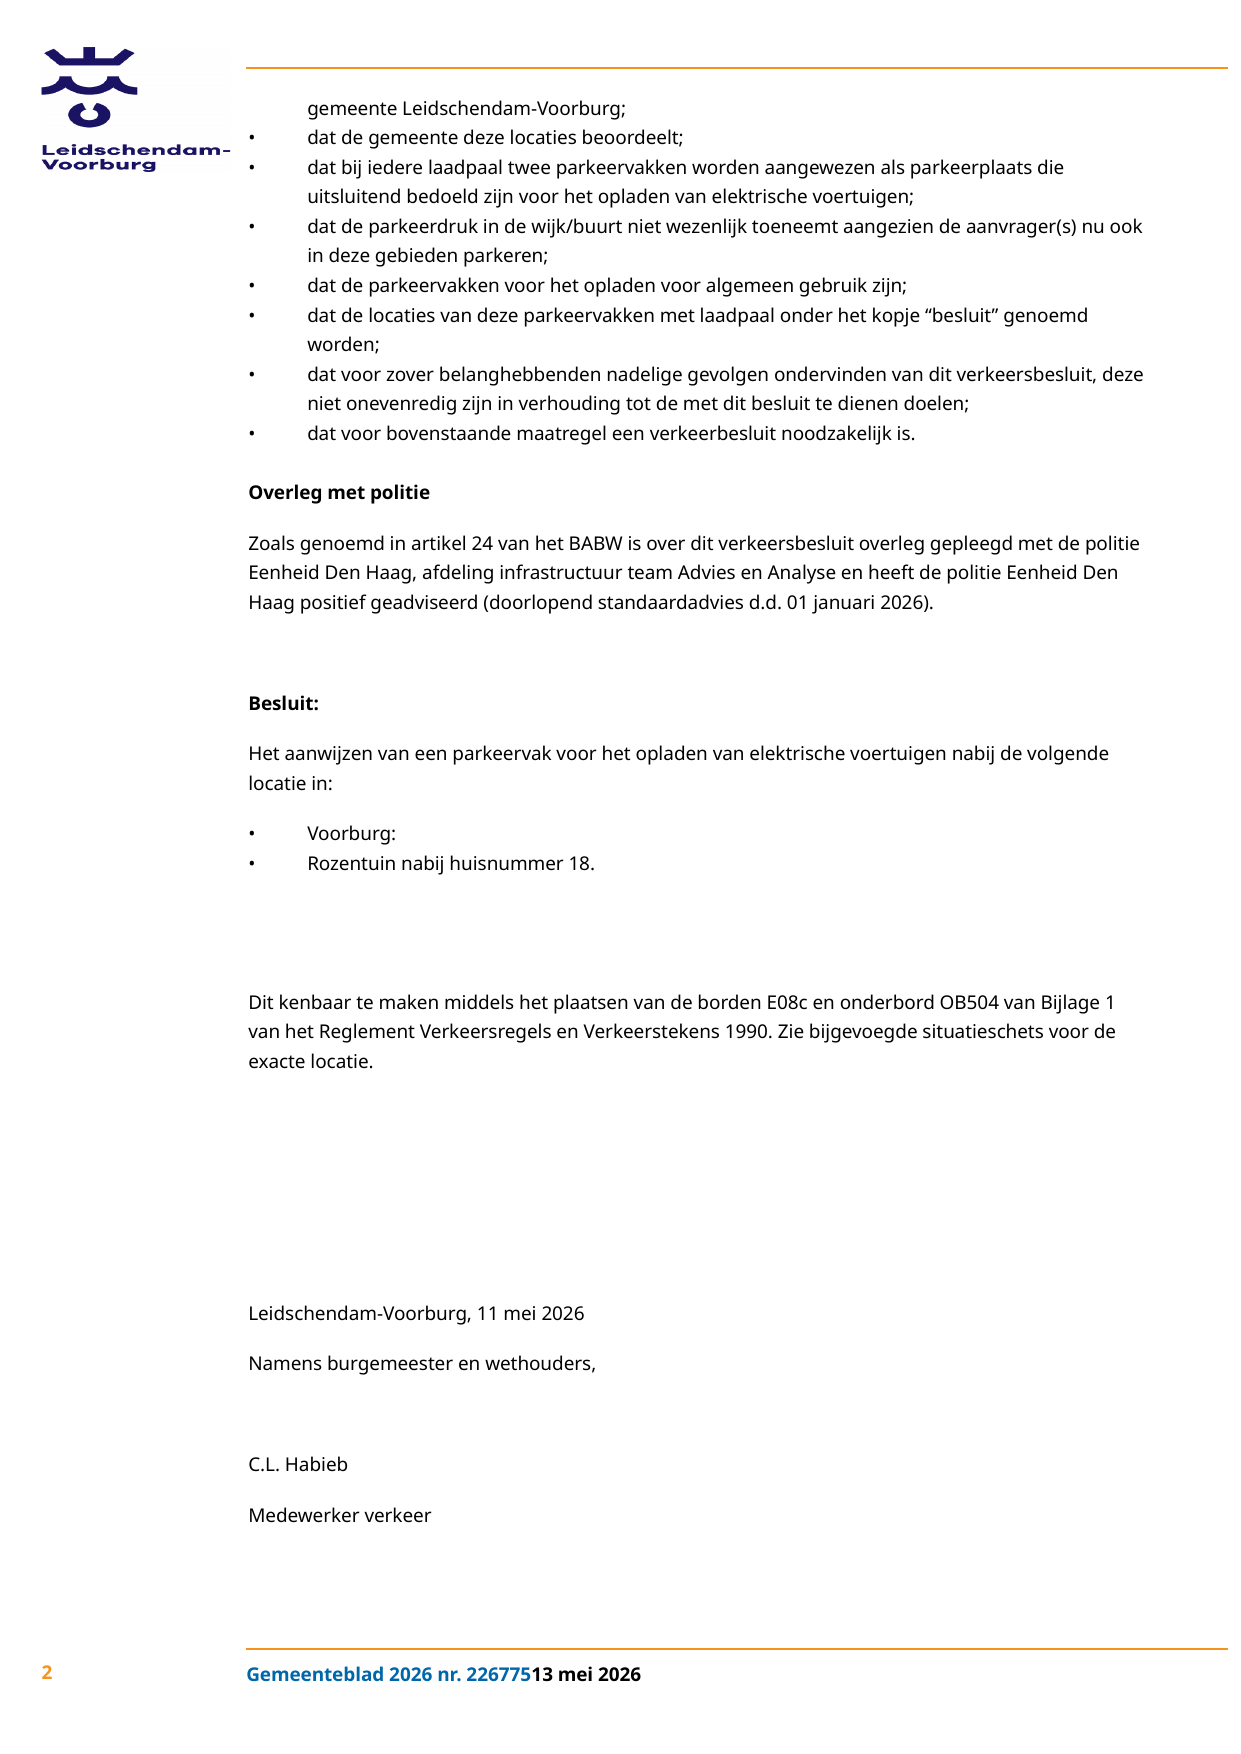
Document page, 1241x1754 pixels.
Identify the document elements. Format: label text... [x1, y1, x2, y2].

list Rozentuin nabij huisnummer 18. [248, 850, 1152, 876]
text Besluit: [248, 690, 1152, 716]
text Zoals genoemd in artikel 24 van het BABW is over dit verkeersbesluit overleg gepleegd met de politie Eenheid Den Haag, afdeling infrastructuur team Advies en Analyse en heeft de politie Eenheid Den Haag positief geadviseerd (doorlopend standaardadvies d.d. 01 januari 2026). [248, 530, 1152, 615]
text Dit kenbaar te maken middels het plaatsen van de borden E08c en onderbord OB504 van Bijlage 1 van het Reglement Verkeersregels en Verkeerstekens 1990. Zie bijgevoegde situatieschets voor de exacte locatie. [248, 989, 1152, 1074]
text C.L. Habieb [248, 1451, 1152, 1477]
text Leidschendam-Voorburg, 11 mei 2026 [248, 1300, 1152, 1326]
list dat bij iedere laadpaal twee parkeervakken worden aangewezen als parkeerplaats die uitsluitend bedoeld zijn voor het opladen van elektrische voertuigen; [248, 154, 1152, 209]
list dat voor zover belanghebbenden nadelige gevolgen ondervinden van dit verkeersbesluit, deze niet onevenredig zijn in verhouding tot de met dit besluit te dienen doelen; [248, 361, 1152, 416]
text Overleg met politie [248, 479, 1152, 505]
text Medewerker verkeer [248, 1502, 1152, 1528]
list dat de locaties van deze parkeervakken met laadpaal onder het kopje “besluit” genoemd worden; [248, 302, 1152, 357]
list dat de parkeerdruk in de wijk/buurt niet wezenlijk toeneemt aangezien de aanvrager(s) nu ook in deze gebieden parkeren; [248, 213, 1152, 268]
picture [41, 47, 231, 172]
text Namens burgemeester en wethouders, [248, 1351, 1152, 1376]
list gemeente Leidschendam-Voorburg; [248, 95, 1152, 121]
list Voorburg: [248, 820, 1152, 846]
text Het aanwijzen van een parkeervak voor het opladen van elektrische voertuigen nabij de volgende locatie in: [248, 740, 1152, 796]
list dat de gemeente deze locaties beoordeelt; [248, 124, 1152, 150]
list dat de parkeervakken voor het opladen voor algemeen gebruik zijn; [248, 272, 1152, 298]
list dat voor bovenstaande maatregel een verkeerbesluit noodzakelijk is. [248, 420, 1152, 446]
